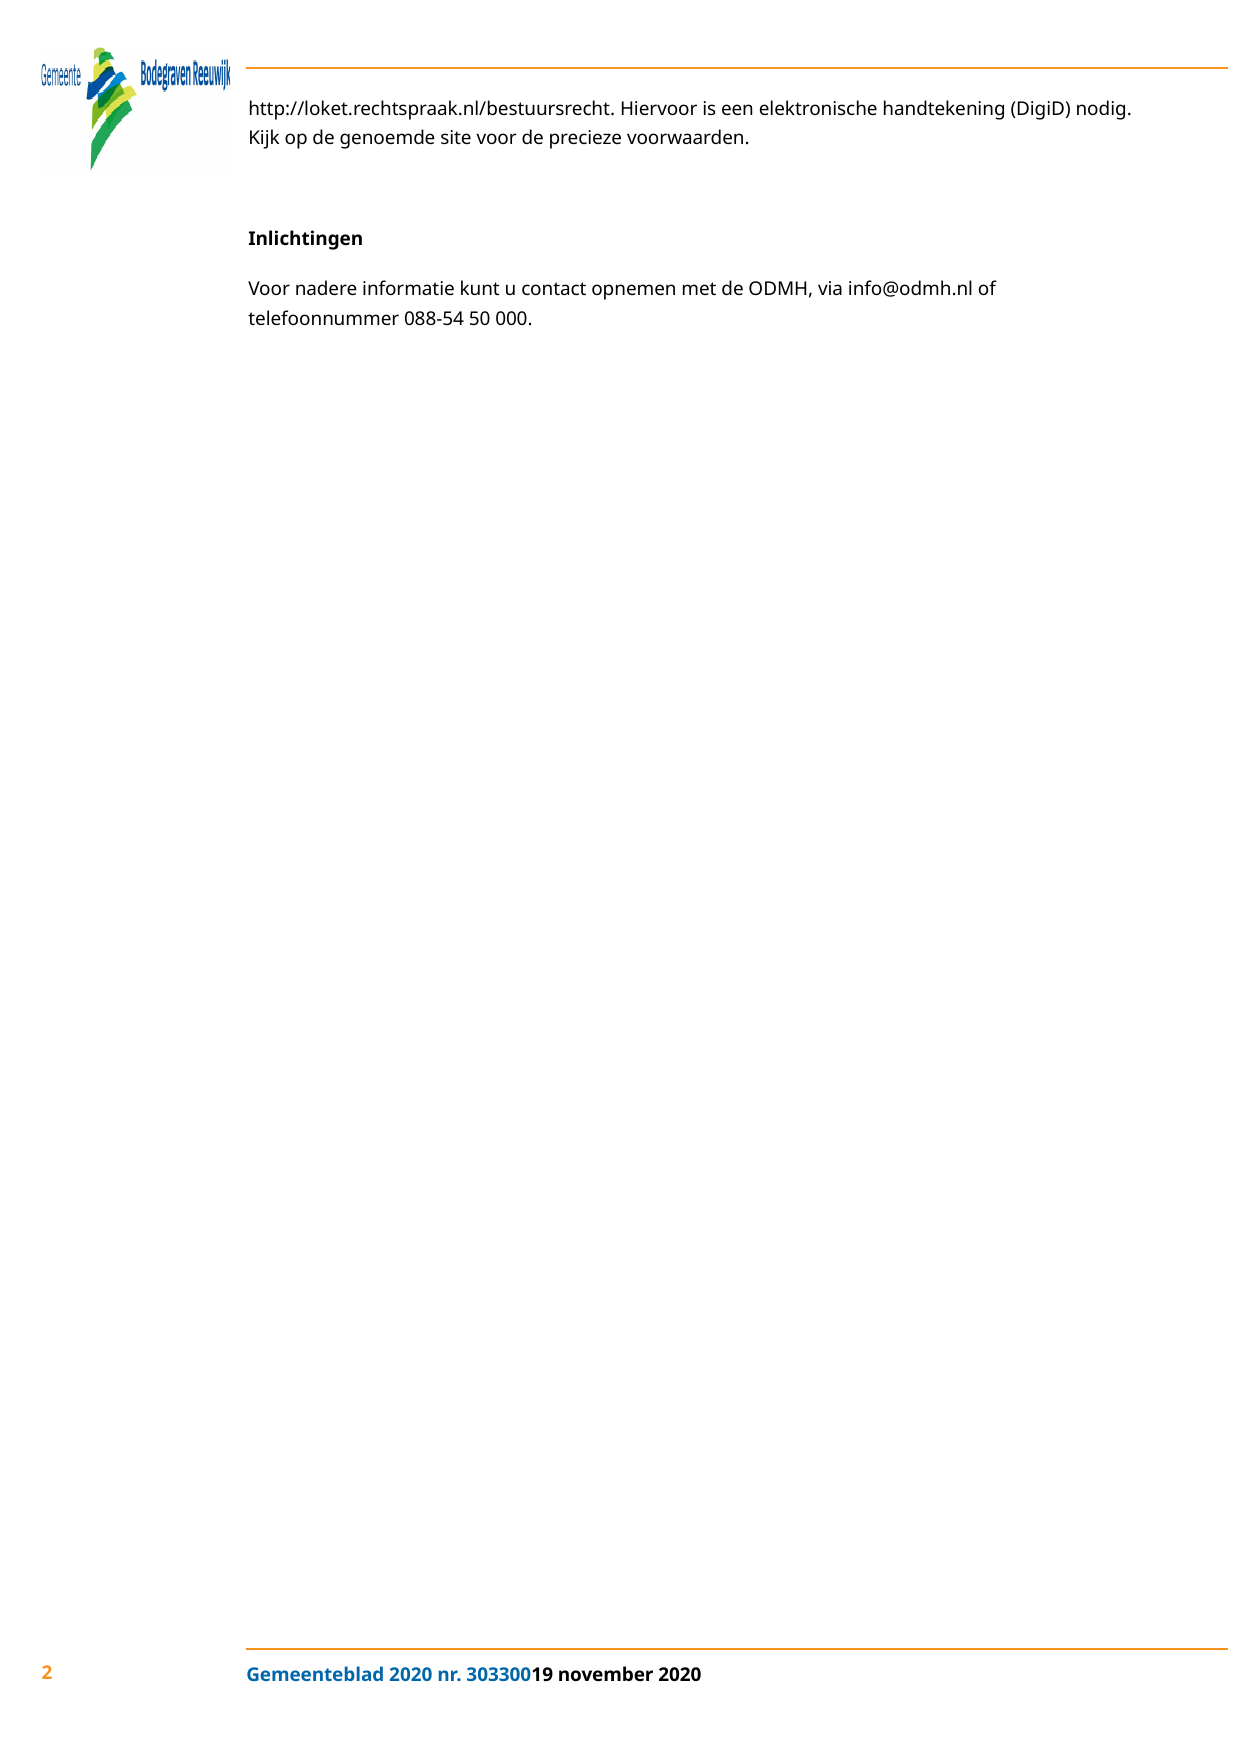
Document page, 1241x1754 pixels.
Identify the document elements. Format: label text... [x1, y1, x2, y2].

text http://loket.rechtspraak.nl/bestuursrecht. Hiervoor is een elektronische handtekening (DigiD) nodig. Kijk op de genoemde site voor de precieze voorwaarden. [248, 95, 1152, 150]
picture [41, 47, 231, 172]
text Inlichtingen [248, 225, 1152, 251]
text Voor nadere informatie kunt u contact opnemen met de ODMH, via info@odmh.nl of telefoonnummer 088-54 50 000. [248, 276, 1152, 331]
